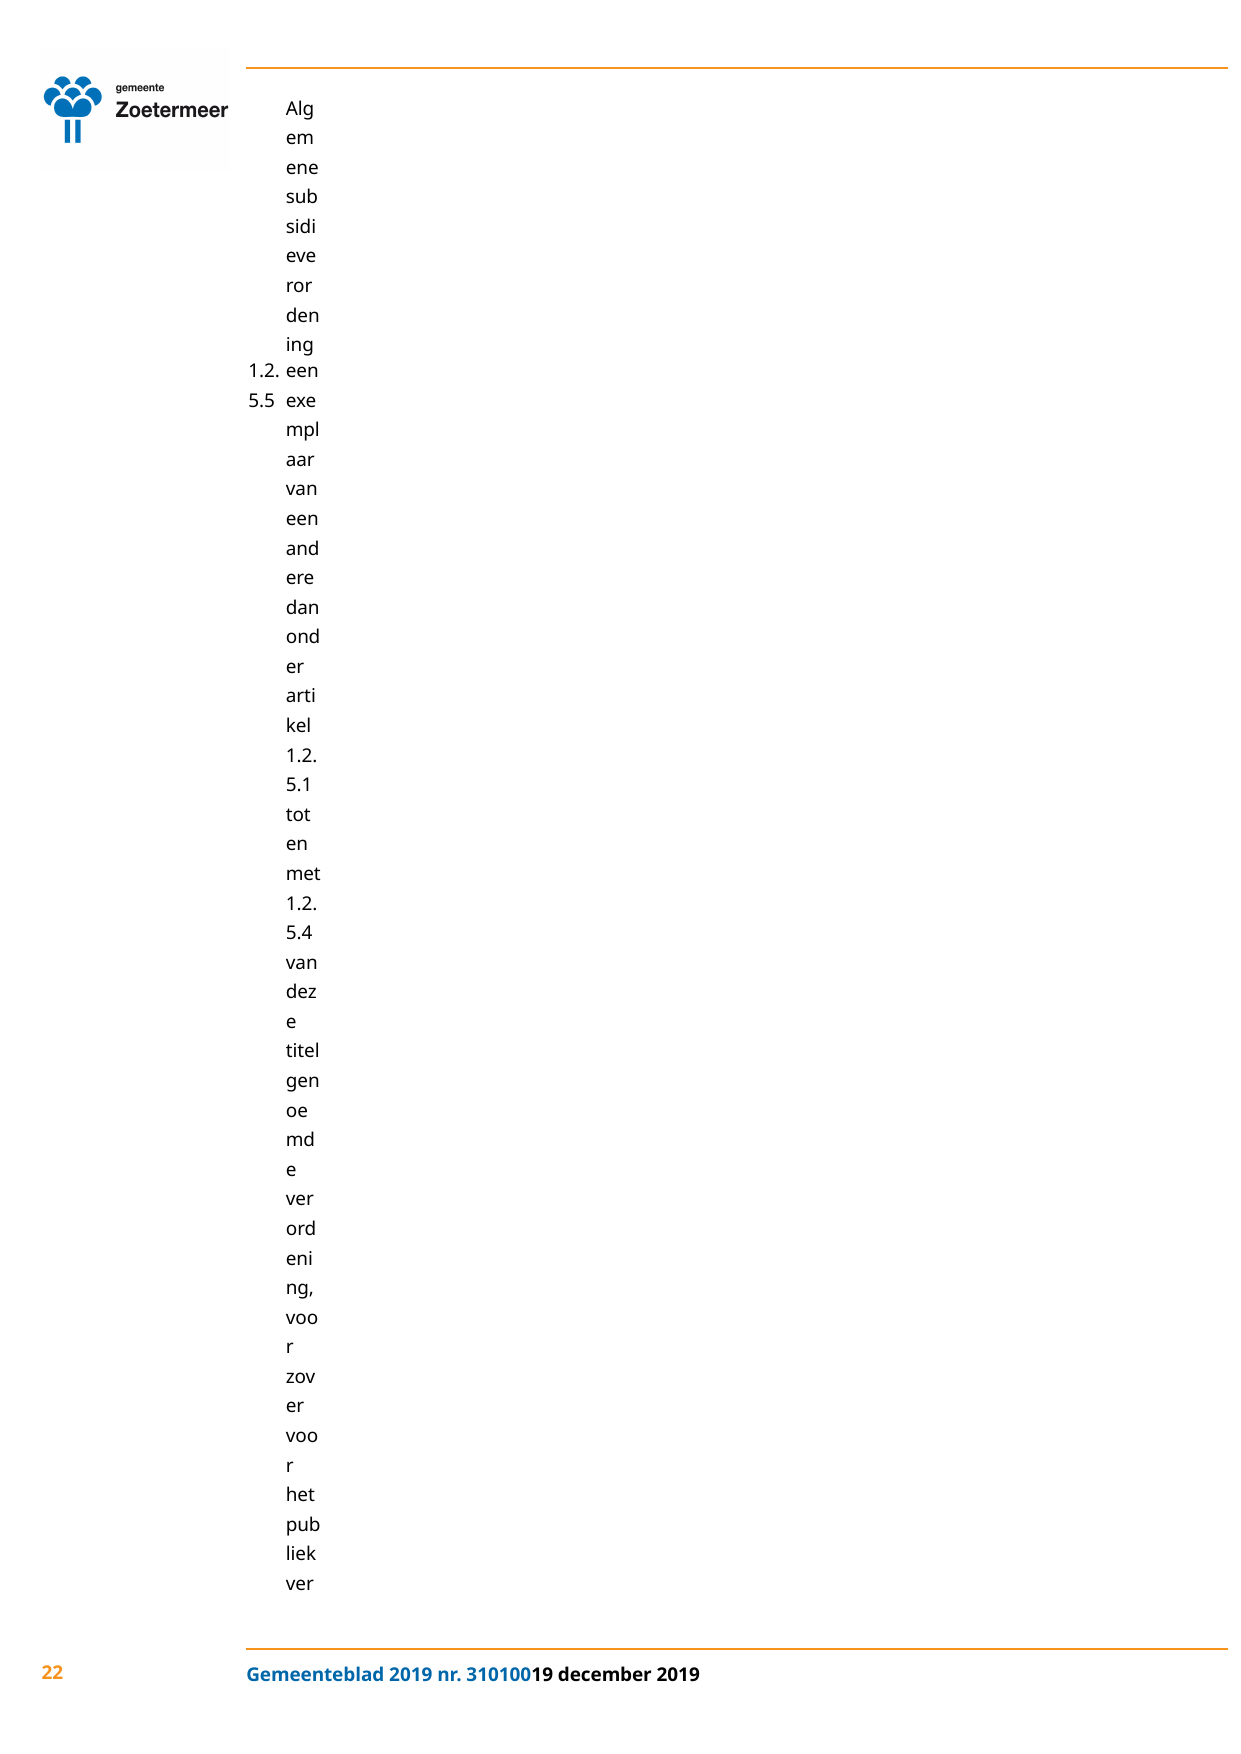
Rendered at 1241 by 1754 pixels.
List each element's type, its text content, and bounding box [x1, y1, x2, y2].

table_cell [361, 95, 398, 357]
table_cell [323, 357, 361, 1596]
table_cell [361, 357, 398, 1596]
table_cell Algemene subsidieverordening [286, 95, 323, 357]
picture [41, 47, 231, 172]
table_cell 1.2.5.5 [248, 357, 286, 1596]
table_cell een exemplaar van een andere dan onder artikel 1.2.5.1 tot en met 1.2.5.4 van deze titel genoemde verordening, voor zover voor het publiek ver [286, 357, 323, 1596]
table_cell [248, 95, 286, 357]
table_cell [323, 95, 361, 357]
